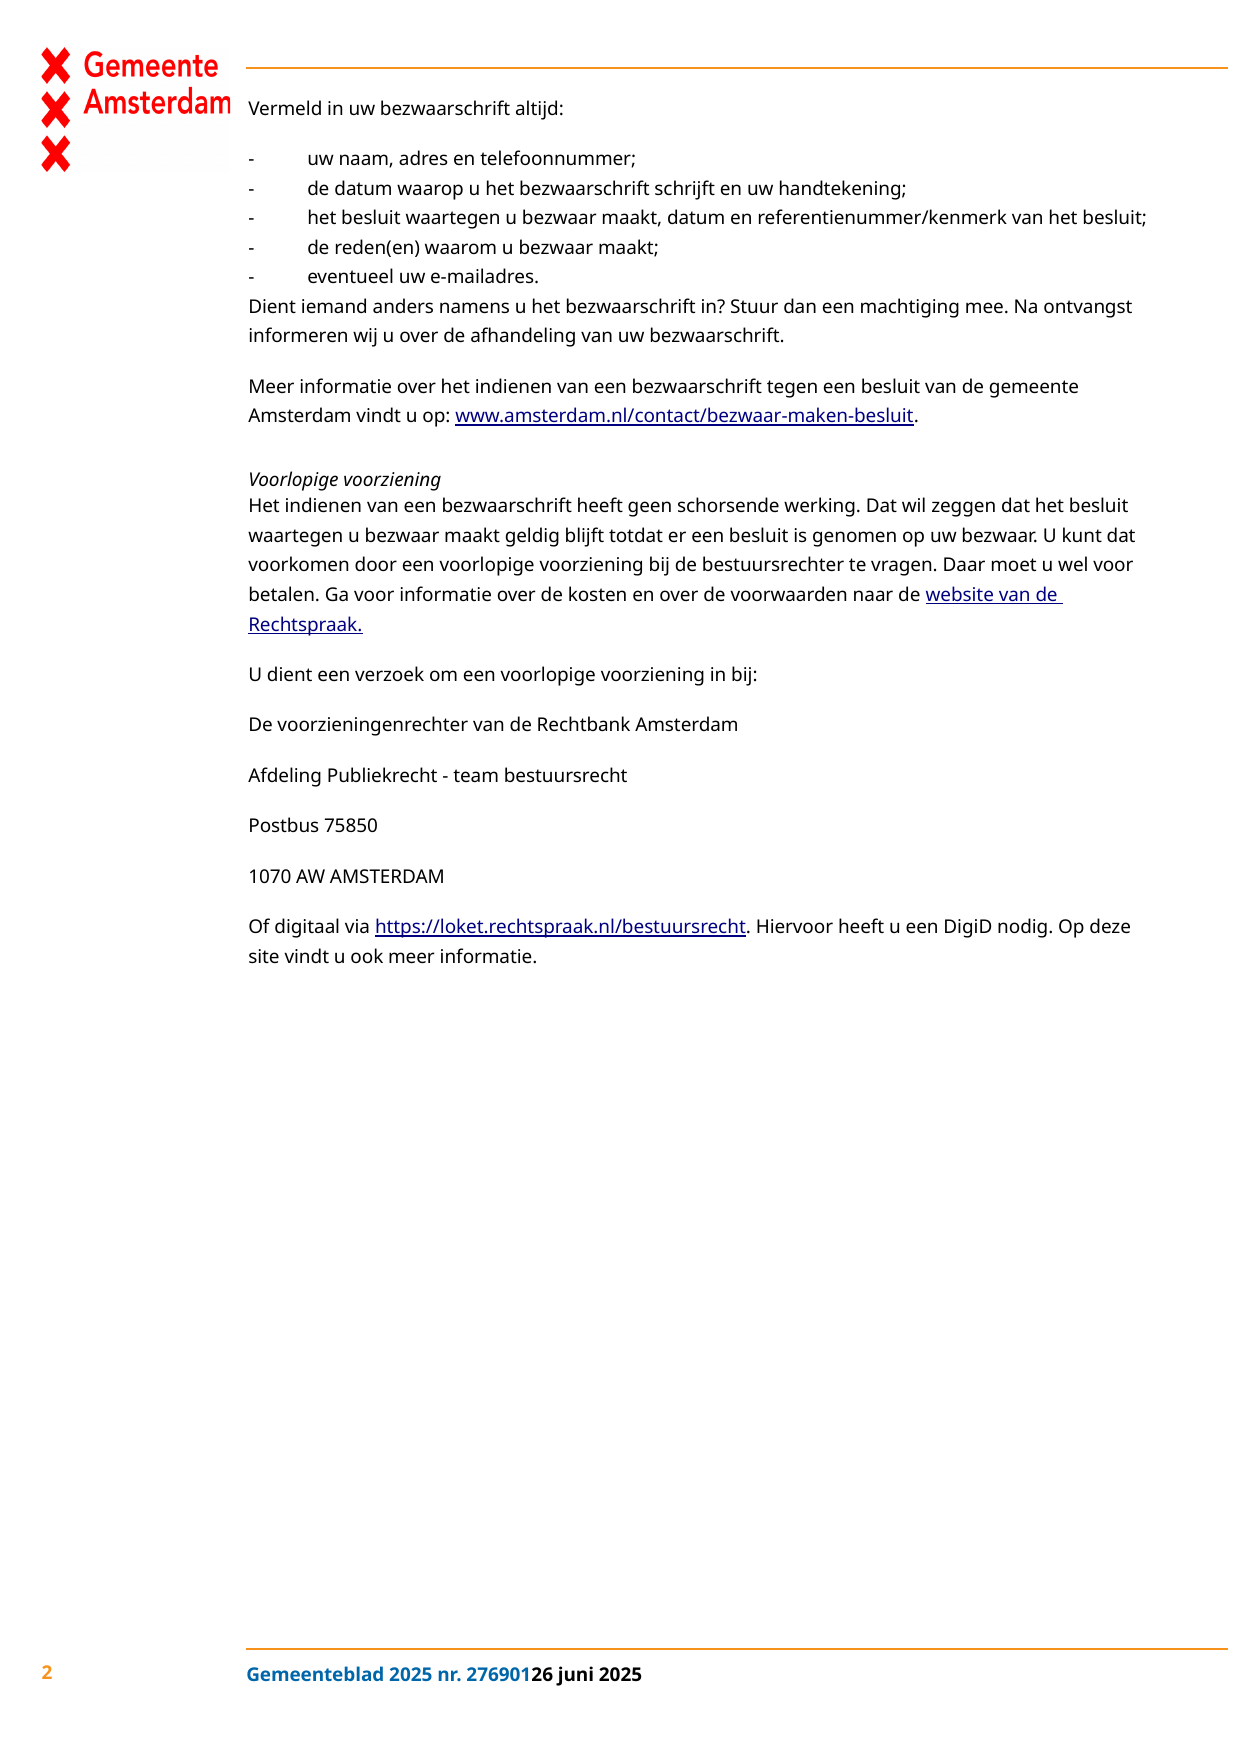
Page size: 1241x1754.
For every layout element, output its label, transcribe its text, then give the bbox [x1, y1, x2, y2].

text De voorzieningenrechter van de Rechtbank Amsterdam [248, 712, 1152, 737]
text 1070 AW AMSTERDAM [248, 863, 1152, 888]
text U dient een verzoek om een voorlopige voorziening in bij: [248, 661, 1152, 687]
list het besluit waartegen u bezwaar maakt, datum en referentienummer/kenmerk van het besluit; [248, 204, 1152, 230]
text Vermeld in uw bezwaarschrift altijd: [248, 95, 1152, 121]
list uw naam, adres en telefoonnummer; [248, 145, 1152, 171]
text Dient iemand anders namens u het bezwaarschrift in? Stuur dan een machtiging mee. Na ontvangst informeren wij u over de afhandeling van uw bezwaarschrift. [248, 293, 1152, 348]
text Postbus 75850 [248, 812, 1152, 838]
list eventueel uw e-mailadres. [248, 263, 1152, 289]
text Het indienen van een bezwaarschrift heeft geen schorsende werking. Dat wil zeggen dat het besluit waartegen u bezwaar maakt geldig blijft totdat er een besluit is genomen op uw bezwaar. U kunt dat voorkomen door een voorlopige voorziening bij de bestuursrechter te vragen. Daar moet u wel voor betalen. Ga voor informatie over de kosten en over de voorwaarden naar de website van de Rechtspraak. [248, 492, 1152, 636]
text Voorlopige voorziening [248, 467, 1152, 492]
list de reden(en) waarom u bezwaar maakt; [248, 234, 1152, 260]
text Of digitaal via https://loket.rechtspraak.nl/bestuursrecht. Hiervoor heeft u een DigiD nodig. Op deze site vindt u ook meer informatie. [248, 913, 1152, 968]
list de datum waarop u het bezwaarschrift schrijft en uw handtekening; [248, 175, 1152, 201]
text Meer informatie over het indienen van een bezwaarschrift tegen een besluit van de gemeente Amsterdam vindt u op: www.amsterdam.nl/contact/bezwaar-maken-besluit. [248, 373, 1152, 428]
picture [41, 47, 231, 172]
text Afdeling Publiekrecht - team bestuursrecht [248, 762, 1152, 788]
